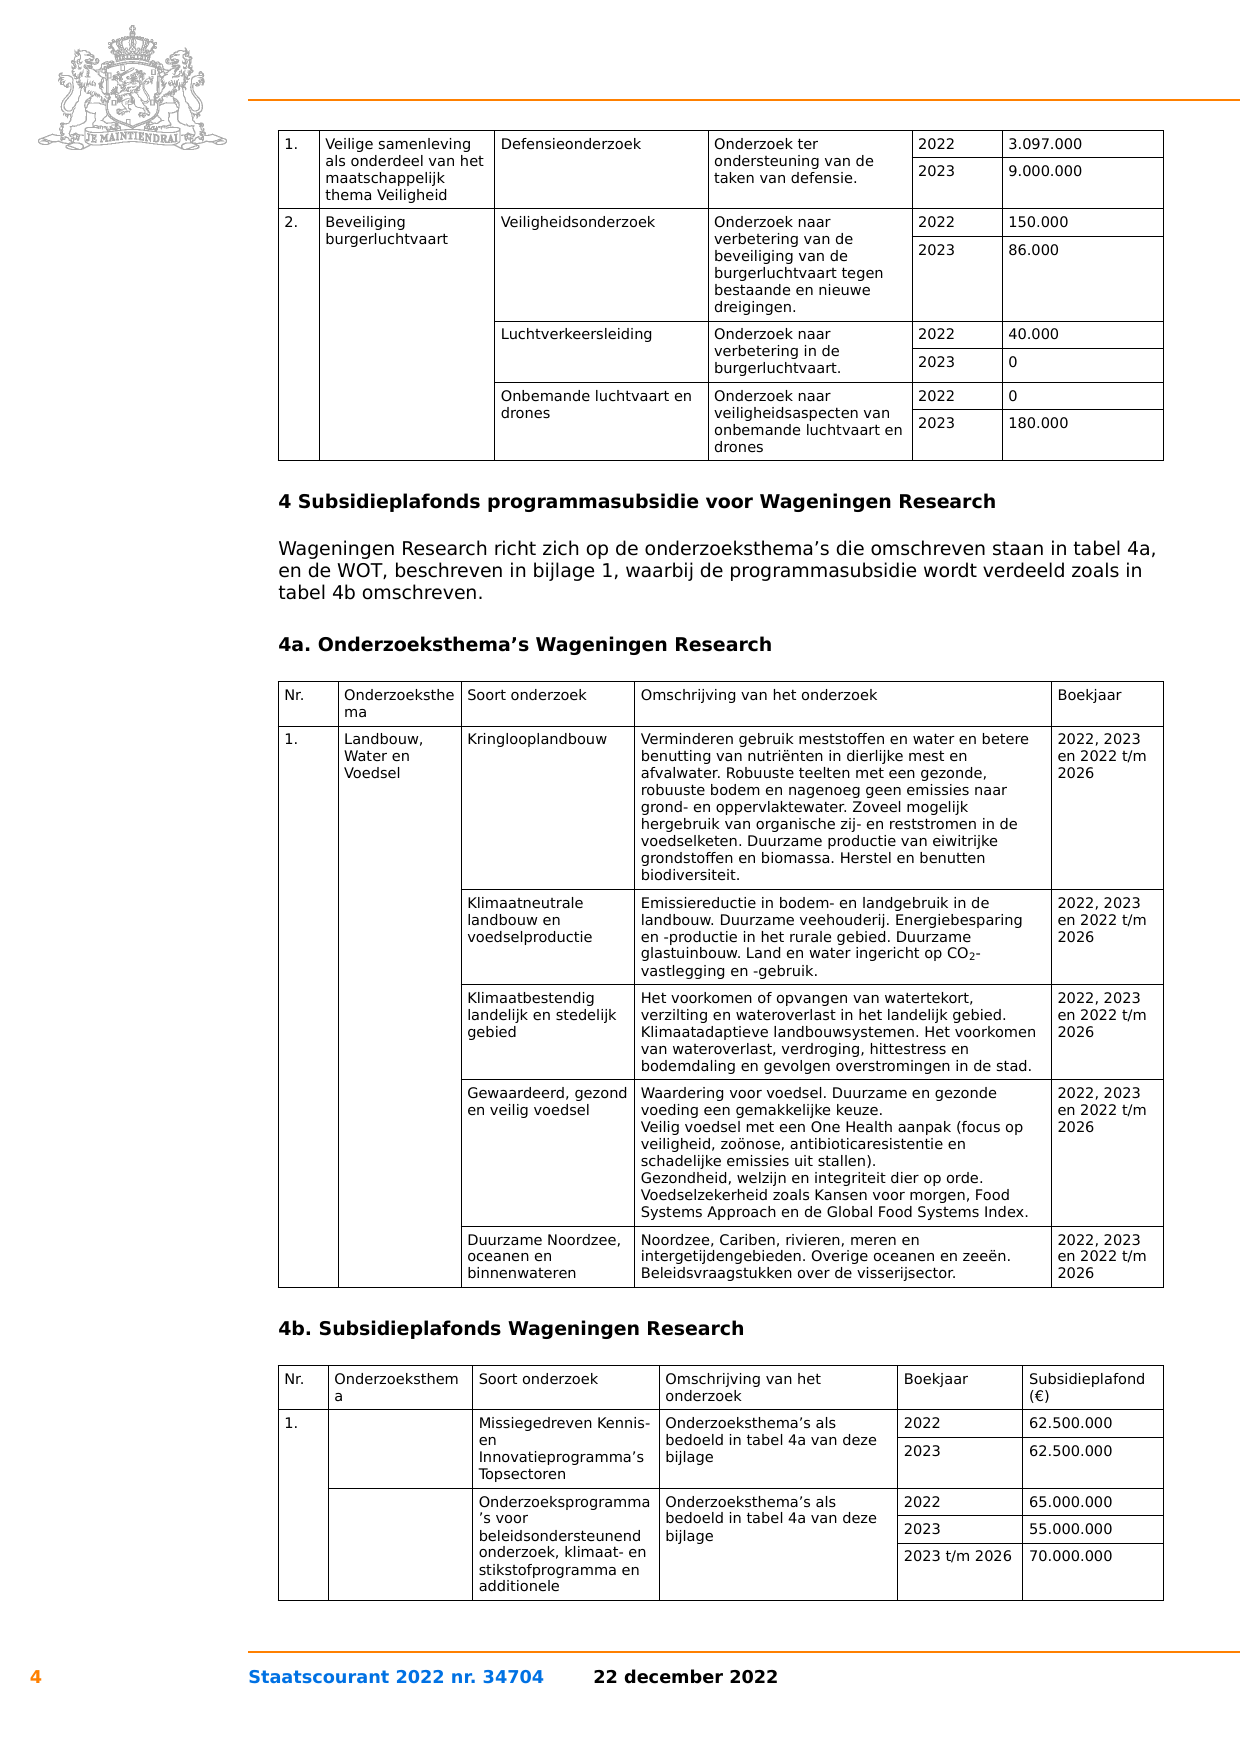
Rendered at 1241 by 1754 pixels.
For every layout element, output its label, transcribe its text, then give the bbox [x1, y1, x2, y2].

subtitle 4b. Subsidieplafonds Wageningen Research [278, 1318, 1163, 1340]
table_cell Waardering voor voedsel. Duurzame en gezonde voeding een gemakkelijke keuze. Veilig voedsel met een One Health aanpak (focus op veiligheid, zoönose, antibioticaresistentie en schadelijke emissies uit stallen). Gezondheid, welzijn en integriteit dier op orde. Voedselzekerheid zoals Kansen voor morgen, Food Systems Approach en de Global Food Systems Index. [635, 1080, 1051, 1226]
table_cell 9.000.000 [1003, 158, 1163, 208]
table_cell Onbemande luchtvaart en drones [495, 383, 708, 460]
table_header Onderzoeksthema [339, 682, 461, 726]
table_header Veilige samenleving als onderdeel van het maatschappelijk thema Veiligheid [320, 131, 494, 208]
table_cell Onderzoek naar verbetering in de burgerluchtvaart. [709, 322, 912, 382]
table_cell 2022 [898, 1489, 1022, 1515]
table_header 3.097.000 [1003, 131, 1163, 157]
table_header 1. [279, 131, 319, 208]
table_cell Het voorkomen of opvangen van watertekort, verzilting en wateroverlast in het landelijk gebied. Klimaatadaptieve landbouwsystemen. Het voorkomen van wateroverlast, verdroging, hittestress en bodemdaling en gevolgen overstromingen in de stad. [635, 985, 1051, 1079]
table_cell Emissiereductie in bodem- en landgebruik in de landbouw. Duurzame veehouderij. Energiebesparing en -productie in het rurale gebied. Duurzame glastuinbouw. Land en water ingericht op CO2-vastlegging en -gebruik. [635, 890, 1051, 984]
table_cell 2022 [898, 1410, 1022, 1437]
table_header 2022 [913, 131, 1002, 157]
table_cell 0 [1003, 383, 1163, 409]
table_header Nr. [279, 1366, 328, 1409]
table_cell 2022, 2023 en 2022 t/m 2026 [1052, 890, 1163, 984]
table_cell 40.000 [1003, 322, 1163, 348]
table_cell 150.000 [1003, 209, 1163, 236]
subtitle 4a. Onderzoeksthema’s Wageningen Research [278, 634, 1163, 656]
table_cell 65.000.000 [1023, 1489, 1163, 1515]
table_header Soort onderzoek [473, 1366, 659, 1409]
table_cell 62.500.000 [1023, 1410, 1163, 1437]
table_header Onderzoek ter ondersteuning van de taken van defensie. [709, 131, 912, 208]
table_cell 2023 [898, 1438, 1022, 1488]
table_cell Veiligheidsonderzoek [495, 209, 708, 321]
table_header Boekjaar [898, 1366, 1022, 1409]
table_header Omschrijving van het onderzoek [635, 682, 1051, 726]
table_header Nr. [279, 682, 338, 726]
table_cell 2022 [913, 209, 1002, 236]
table_cell Onderzoeksthema’s als bedoeld in tabel 4a van deze bijlage [660, 1489, 897, 1600]
table_cell 62.500.000 [1023, 1438, 1163, 1488]
table_cell 1. [279, 1410, 328, 1600]
picture [38, 25, 227, 150]
table_cell Klimaatbestendig landelijk en stedelijk gebied [462, 985, 634, 1079]
table_header Omschrijving van het onderzoek [660, 1366, 897, 1409]
table_cell Onderzoek naar verbetering van de beveiliging van de burgerluchtvaart tegen bestaande en nieuwe dreigingen. [709, 209, 912, 321]
table_cell [329, 1489, 472, 1600]
table_cell Onderzoek naar veiligheidsaspecten van onbemande luchtvaart en drones [709, 383, 912, 460]
table_cell 2022, 2023 en 2022 t/m 2026 [1052, 727, 1163, 889]
table_cell 55.000.000 [1023, 1516, 1163, 1542]
table_cell Missiegedreven Kennis- en Innovatieprogramma’s Topsectoren [473, 1410, 659, 1488]
table_cell 1. [279, 727, 338, 1287]
table_cell 180.000 [1003, 410, 1163, 460]
table_cell Gewaardeerd, gezond en veilig voedsel [462, 1080, 634, 1226]
table_cell [329, 1410, 472, 1488]
table_cell Noordzee, Cariben, rivieren, meren en intergetijdengebieden. Overige oceanen en zeeën. Beleidsvraagstukken over de visserijsector. [635, 1227, 1051, 1287]
table_cell Onderzoeksthema’s als bedoeld in tabel 4a van deze bijlage [660, 1410, 897, 1488]
subtitle 4 Subsidieplafonds programmasubsidie voor Wageningen Research [278, 491, 1163, 513]
table_header Defensieonderzoek [495, 131, 708, 208]
table_cell 2023 [913, 237, 1002, 321]
table_header Subsidieplafond (€) [1023, 1366, 1163, 1409]
table_header Onderzoeksthema [329, 1366, 472, 1409]
table_cell 0 [1003, 349, 1163, 382]
table_cell Duurzame Noordzee, oceanen en binnenwateren [462, 1227, 634, 1287]
table_cell 2022 [913, 383, 1002, 409]
table_cell 2023 [913, 410, 1002, 460]
table_cell Luchtverkeersleiding [495, 322, 708, 382]
table_cell 70.000.000 [1023, 1544, 1163, 1600]
table_cell 2023 t/m 2026 [898, 1544, 1022, 1600]
table_cell 2022, 2023 en 2022 t/m 2026 [1052, 985, 1163, 1079]
table_cell Onderzoeksprogramma’s voor beleidsondersteunend onderzoek, klimaat- en stikstofprogramma en additionele [473, 1489, 659, 1600]
table_cell 2023 [913, 158, 1002, 208]
text Wageningen Research richt zich op de onderzoeksthema’s die omschreven staan in tabel 4a, en de WOT, beschreven in bijlage 1, waarbij de programmasubsidie wordt verdeeld zoals in tabel 4b omschreven. [278, 538, 1163, 604]
table_cell Klimaatneutrale landbouw en voedselproductie [462, 890, 634, 984]
table_header Soort onderzoek [462, 682, 634, 726]
table_cell Landbouw, Water en Voedsel [339, 727, 461, 1287]
table_cell 2. [279, 209, 319, 460]
table_cell 86.000 [1003, 237, 1163, 321]
table_cell 2023 [913, 349, 1002, 382]
table_cell Verminderen gebruik meststoffen en water en betere benutting van nutriënten in dierlijke mest en afvalwater. Robuuste teelten met een gezonde, robuuste bodem en nagenoeg geen emissies naar grond- en oppervlaktewater. Zoveel mogelijk hergebruik van organische zij- en reststromen in de voedselketen. Duurzame productie van eiwitrijke grondstoffen en biomassa. Herstel en benutten biodiversiteit. [635, 727, 1051, 889]
table_cell Kringlooplandbouw [462, 727, 634, 889]
table_header Boekjaar [1052, 682, 1163, 726]
table_cell 2022, 2023 en 2022 t/m 2026 [1052, 1080, 1163, 1226]
table_cell 2023 [898, 1516, 1022, 1542]
table_cell Beveiliging burgerluchtvaart [320, 209, 494, 460]
table_cell 2022 [913, 322, 1002, 348]
table_cell 2022, 2023 en 2022 t/m 2026 [1052, 1227, 1163, 1287]
